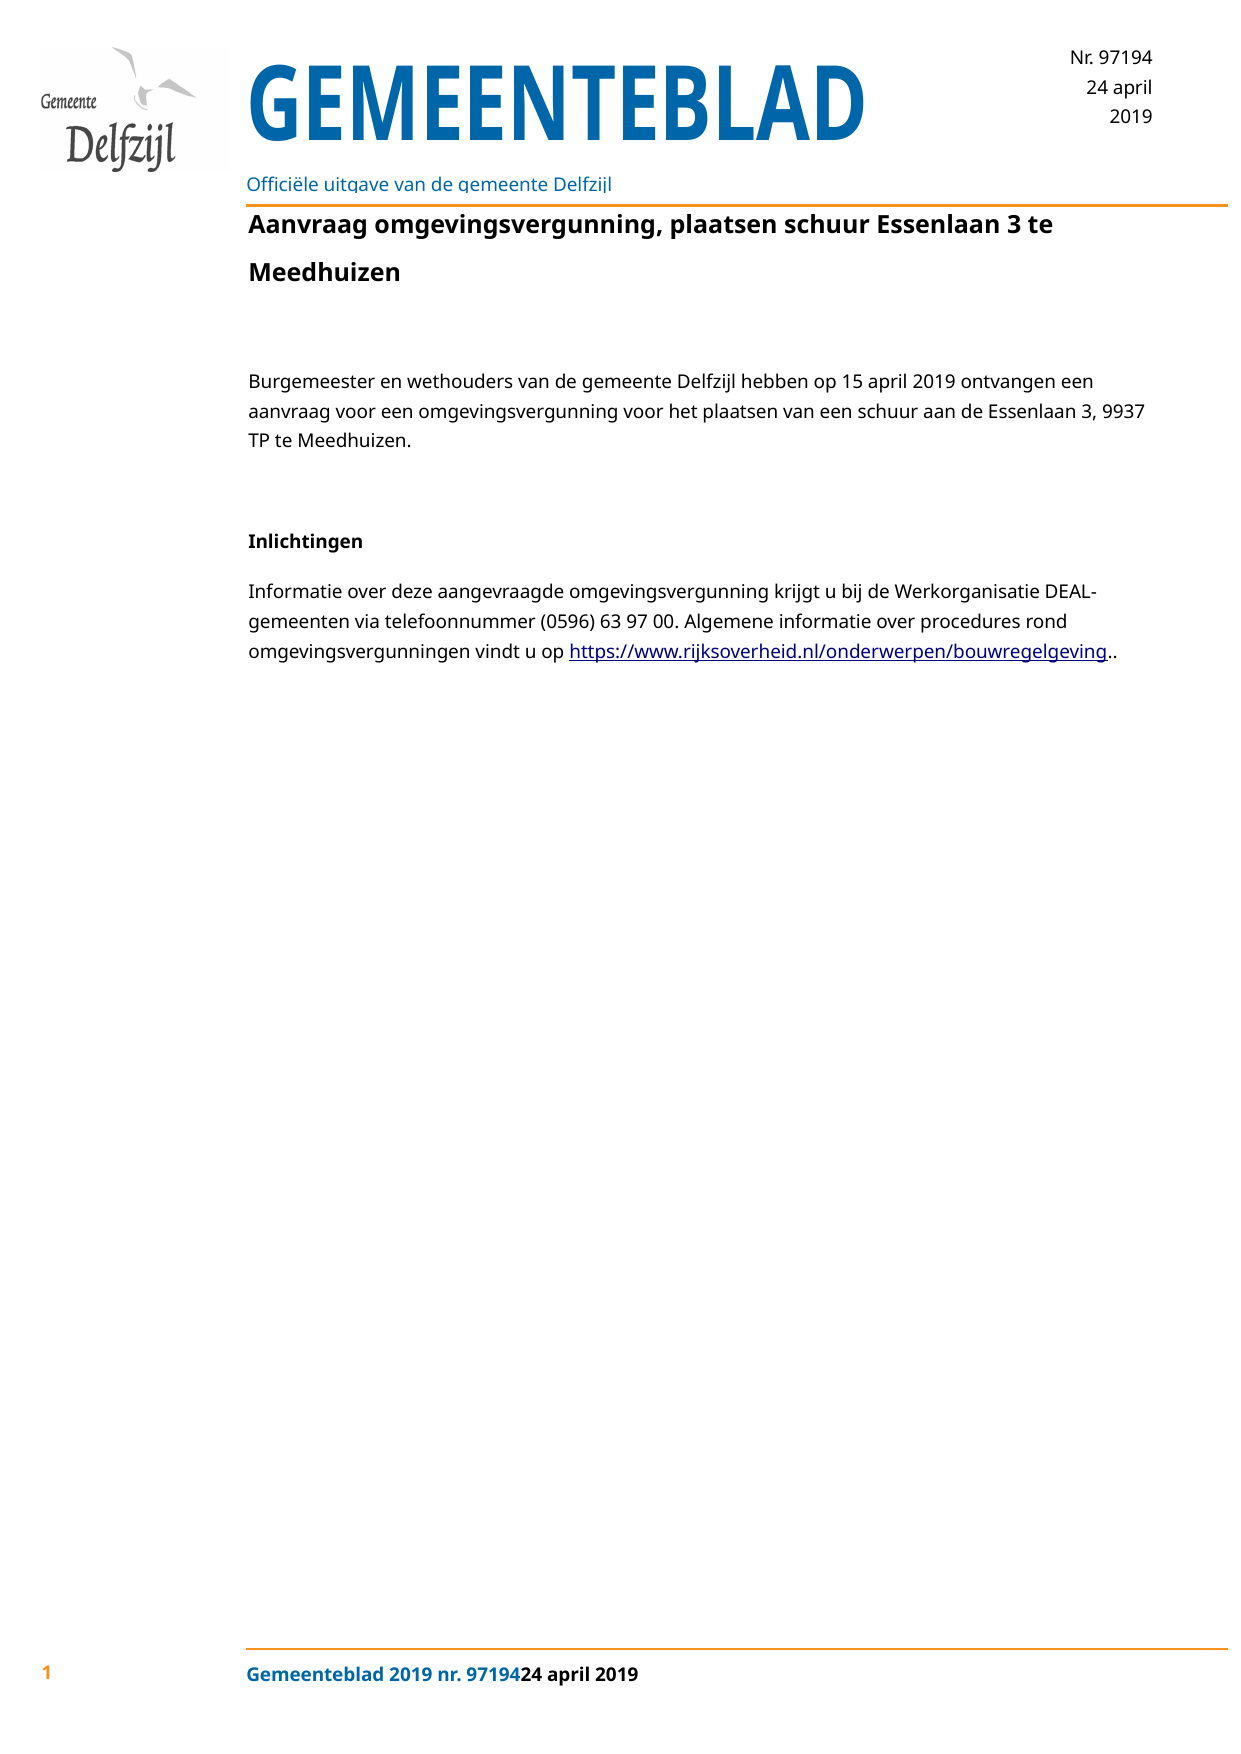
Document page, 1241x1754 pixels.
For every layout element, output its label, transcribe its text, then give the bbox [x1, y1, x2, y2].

text Inlichtingen [248, 528, 1152, 554]
text Informatie over deze aangevraagde omgevingsvergunning krijgt u bij de Werkorganisatie DEAL-gemeenten via telefoonnummer (0596) 63 97 00. Algemene informatie over procedures rond omgevingsvergunningen vindt u op https://www.rijksoverheid.nl/onderwerpen/bouwregelgeving.. [248, 579, 1152, 664]
text Aanvraag omgevingsvergunning, plaatsen schuur Essenlaan 3 te Meedhuizen [248, 207, 1152, 288]
text Burgemeester en wethouders van de gemeente Delfzijl hebben op 15 april 2019 ontvangen een aanvraag voor een omgevingsvergunning voor het plaatsen van een schuur aan de Essenlaan 3, 9937 TP te Meedhuizen. [248, 368, 1152, 453]
picture [41, 47, 231, 172]
